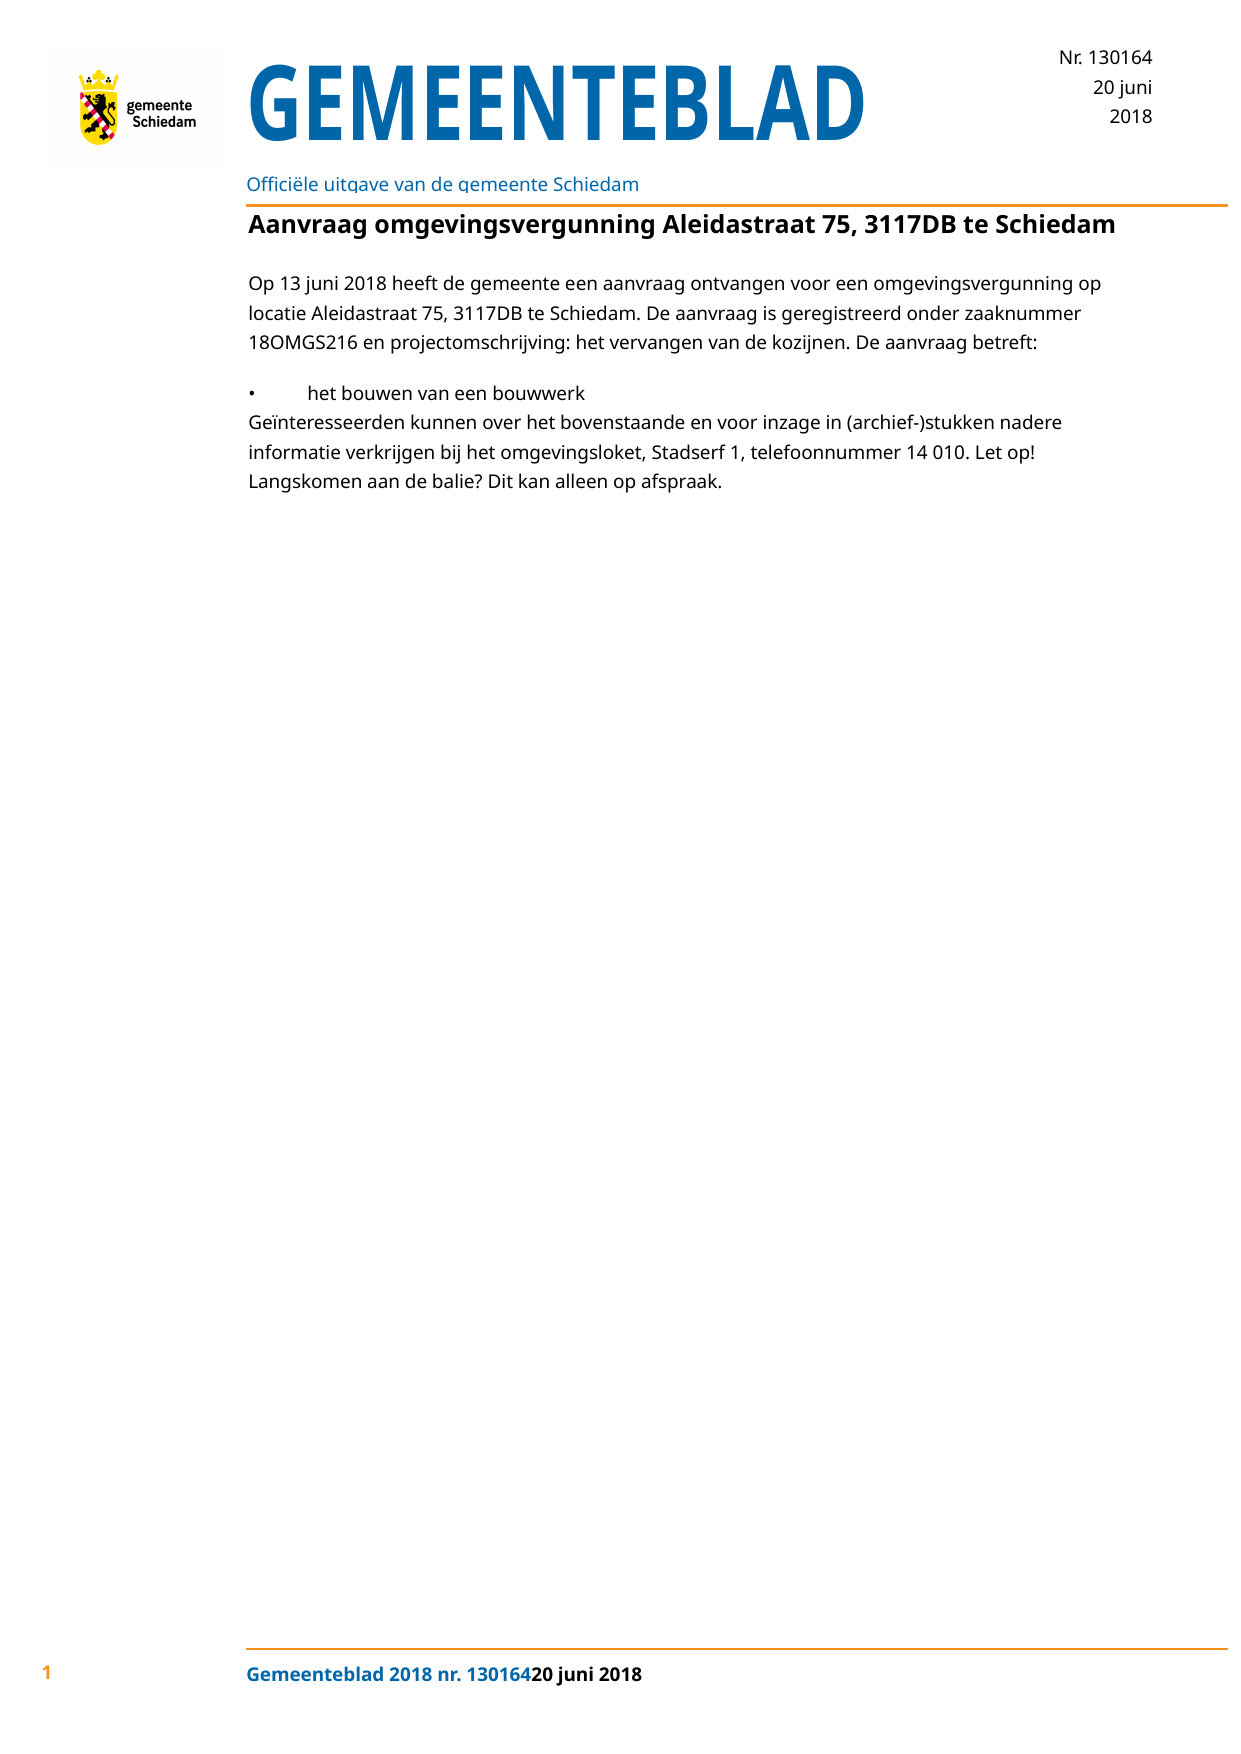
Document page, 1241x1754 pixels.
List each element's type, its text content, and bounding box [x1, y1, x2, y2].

text Geïnteresseerden kunnen over het bovenstaande en voor inzage in (archief-)stukken nadere informatie verkrijgen bij het omgevingsloket, Stadserf 1, telefoonnummer 14 010. Let op! Langskomen aan de balie? Dit kan alleen op afspraak. [248, 409, 1152, 494]
picture [41, 47, 231, 172]
text Op 13 juni 2018 heeft de gemeente een aanvraag ontvangen voor een omgevingsvergunning op locatie Aleidastraat 75, 3117DB te Schiedam. De aanvraag is geregistreerd onder zaaknummer 18OMGS216 en projectomschrijving: het vervangen van de kozijnen. De aanvraag betreft: [248, 270, 1152, 355]
text Aanvraag omgevingsvergunning Aleidastraat 75, 3117DB te Schiedam [248, 207, 1152, 241]
list het bouwen van een bouwwerk [248, 380, 1152, 406]
